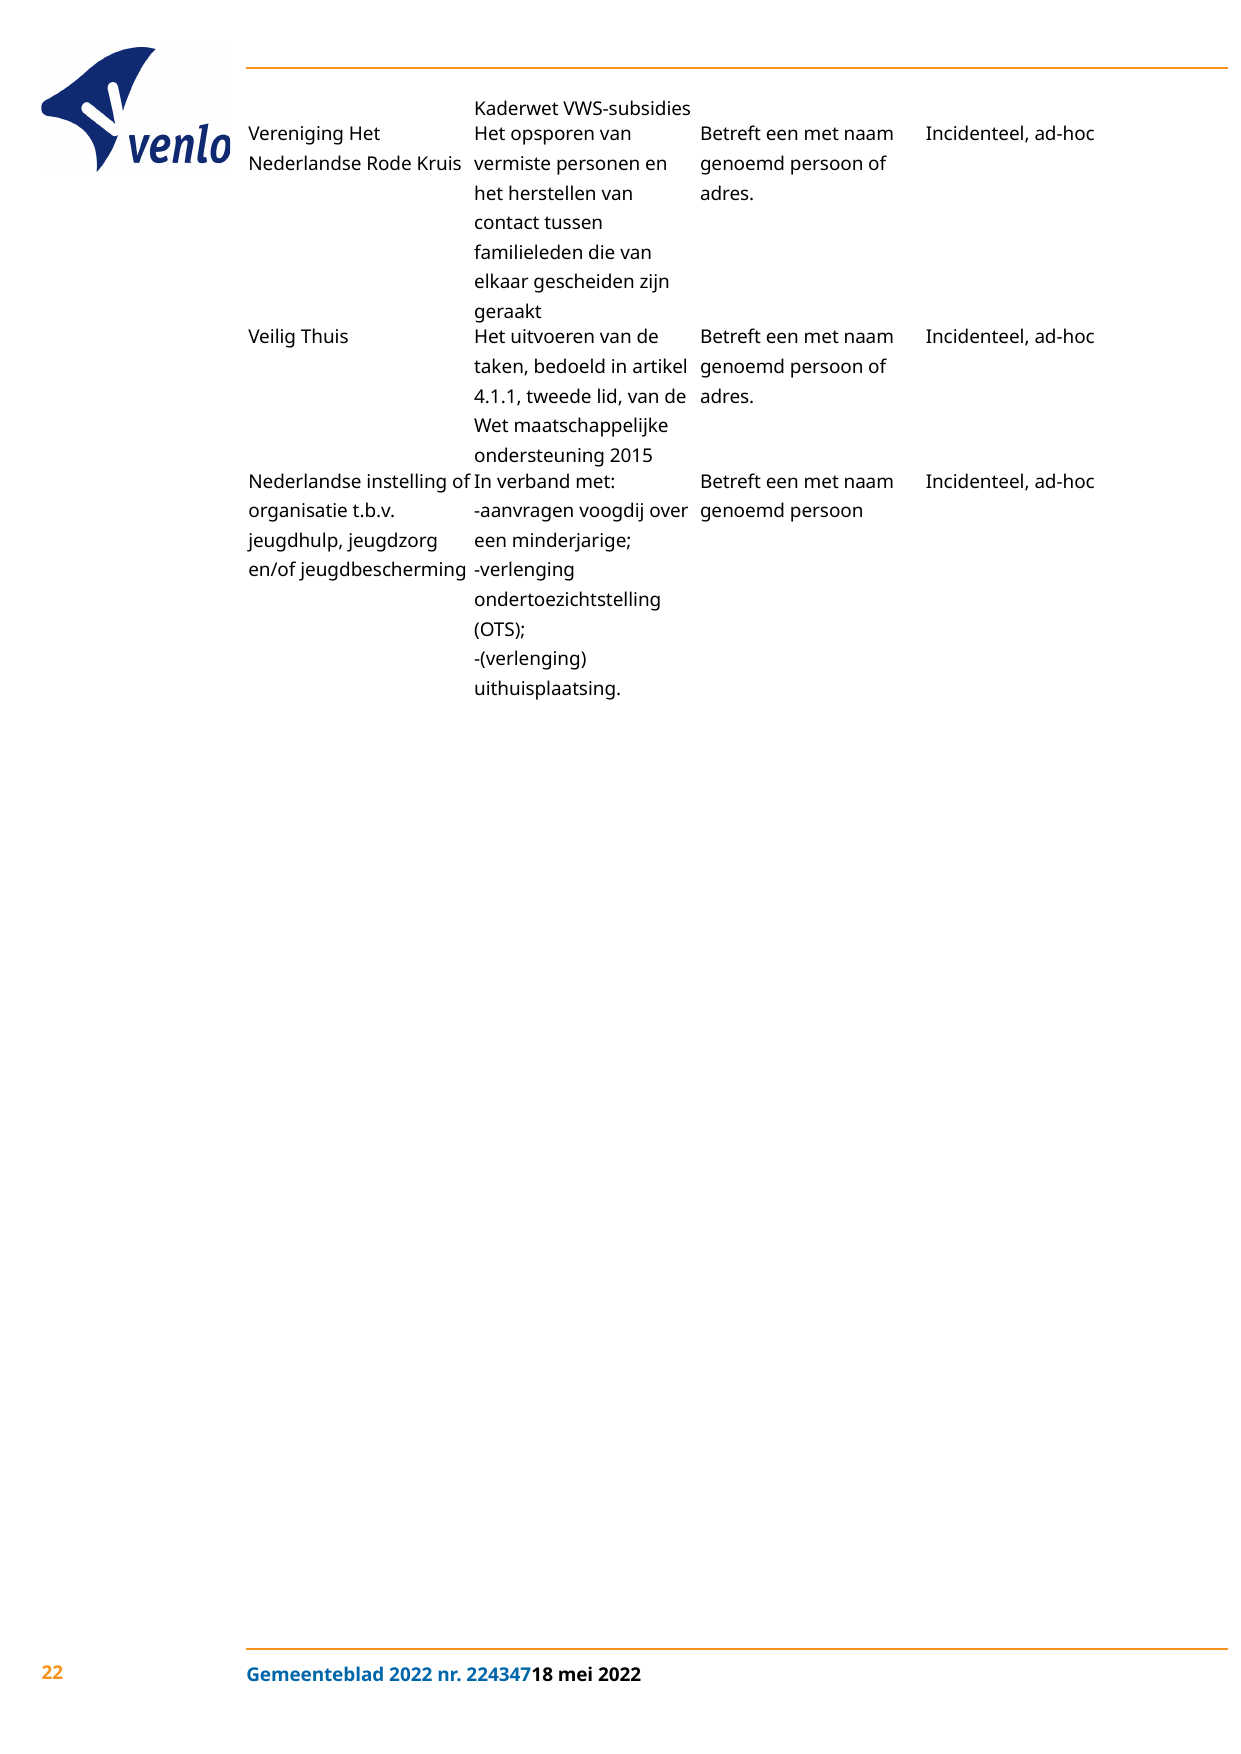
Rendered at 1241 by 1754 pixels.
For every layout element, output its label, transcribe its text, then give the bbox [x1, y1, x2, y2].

picture [41, 47, 231, 172]
table_cell [926, 95, 1152, 121]
table_cell Betreft een met naam genoemd persoon of adres. [700, 121, 926, 324]
table_cell Betreft een met naam genoemd persoon of adres. [700, 324, 926, 468]
table_cell Veilig Thuis [248, 324, 474, 468]
table_cell Betreft een met naam genoemd persoon [700, 468, 926, 701]
table_cell Vereniging Het Nederlandse Rode Kruis [248, 121, 474, 324]
table_cell Het opsporen van vermiste personen en het herstellen van contact tussen familieleden die van elkaar gescheiden zijn geraakt [474, 121, 700, 324]
table_cell In verband met: -aanvragen voogdij over een minderjarige; -verlenging ondertoezichtstelling (OTS); -(verlenging) uithuisplaatsing. [474, 468, 700, 701]
table_cell Nederlandse instelling of organisatie t.b.v. jeugdhulp, jeugdzorg en/of jeugdbescherming [248, 468, 474, 701]
table_cell Incidenteel, ad-hoc [926, 468, 1152, 701]
table_cell Kaderwet VWS-subsidies [474, 95, 700, 121]
table_cell Het uitvoeren van de taken, bedoeld in artikel 4.1.1, tweede lid, van de Wet maatschappelijke ondersteuning 2015 [474, 324, 700, 468]
table_cell Incidenteel, ad-hoc [926, 121, 1152, 324]
table_cell Incidenteel, ad-hoc [926, 324, 1152, 468]
table_cell [248, 95, 474, 121]
table_cell [700, 95, 926, 121]
